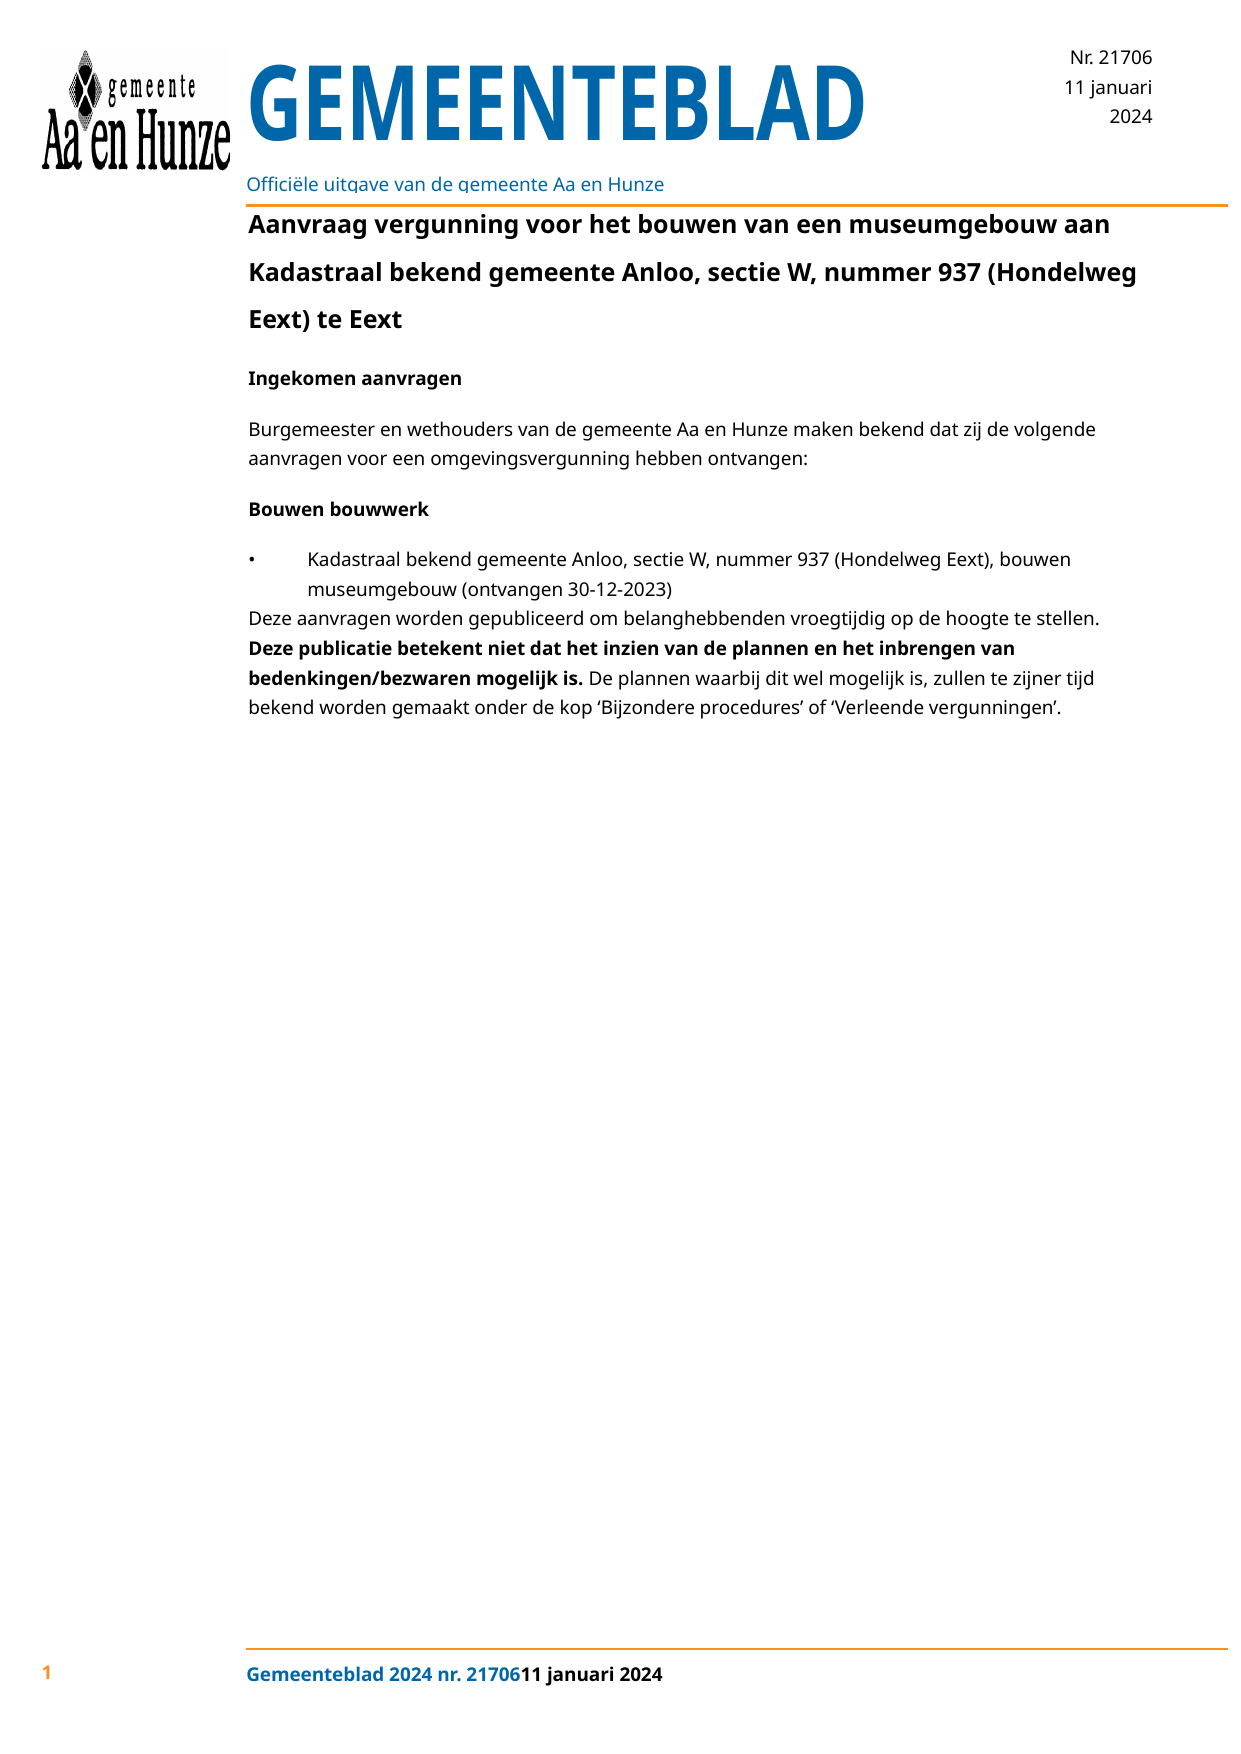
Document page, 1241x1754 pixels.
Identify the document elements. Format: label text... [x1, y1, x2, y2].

text Burgemeester en wethouders van de gemeente Aa en Hunze maken bekend dat zij de volgende aanvragen voor een omgevingsvergunning hebben ontvangen: [248, 416, 1152, 471]
text Aanvraag vergunning voor het bouwen van een museumgebouw aan Kadastraal bekend gemeente Anloo, sectie W, nummer 937 (Hondelweg Eext) te Eext [248, 207, 1152, 336]
text Deze aanvragen worden gepubliceerd om belanghebbenden vroegtijdig op de hoogte te stellen. Deze publicatie betekent niet dat het inzien van de plannen en het inbrengen van bedenkingen/bezwaren mogelijk is. De plannen waarbij dit wel mogelijk is, zullen te zijner tijd bekend worden gemaakt onder de kop ‘Bijzondere procedures’ of ‘Verleende vergunningen’. [248, 606, 1152, 720]
list Kadastraal bekend gemeente Anloo, sectie W, nummer 937 (Hondelweg Eext), bouwen museumgebouw (ontvangen 30-12-2023) [248, 546, 1152, 602]
text Ingekomen aanvragen [248, 366, 1152, 391]
text Bouwen bouwwerk [248, 496, 1152, 522]
picture [41, 47, 231, 172]
